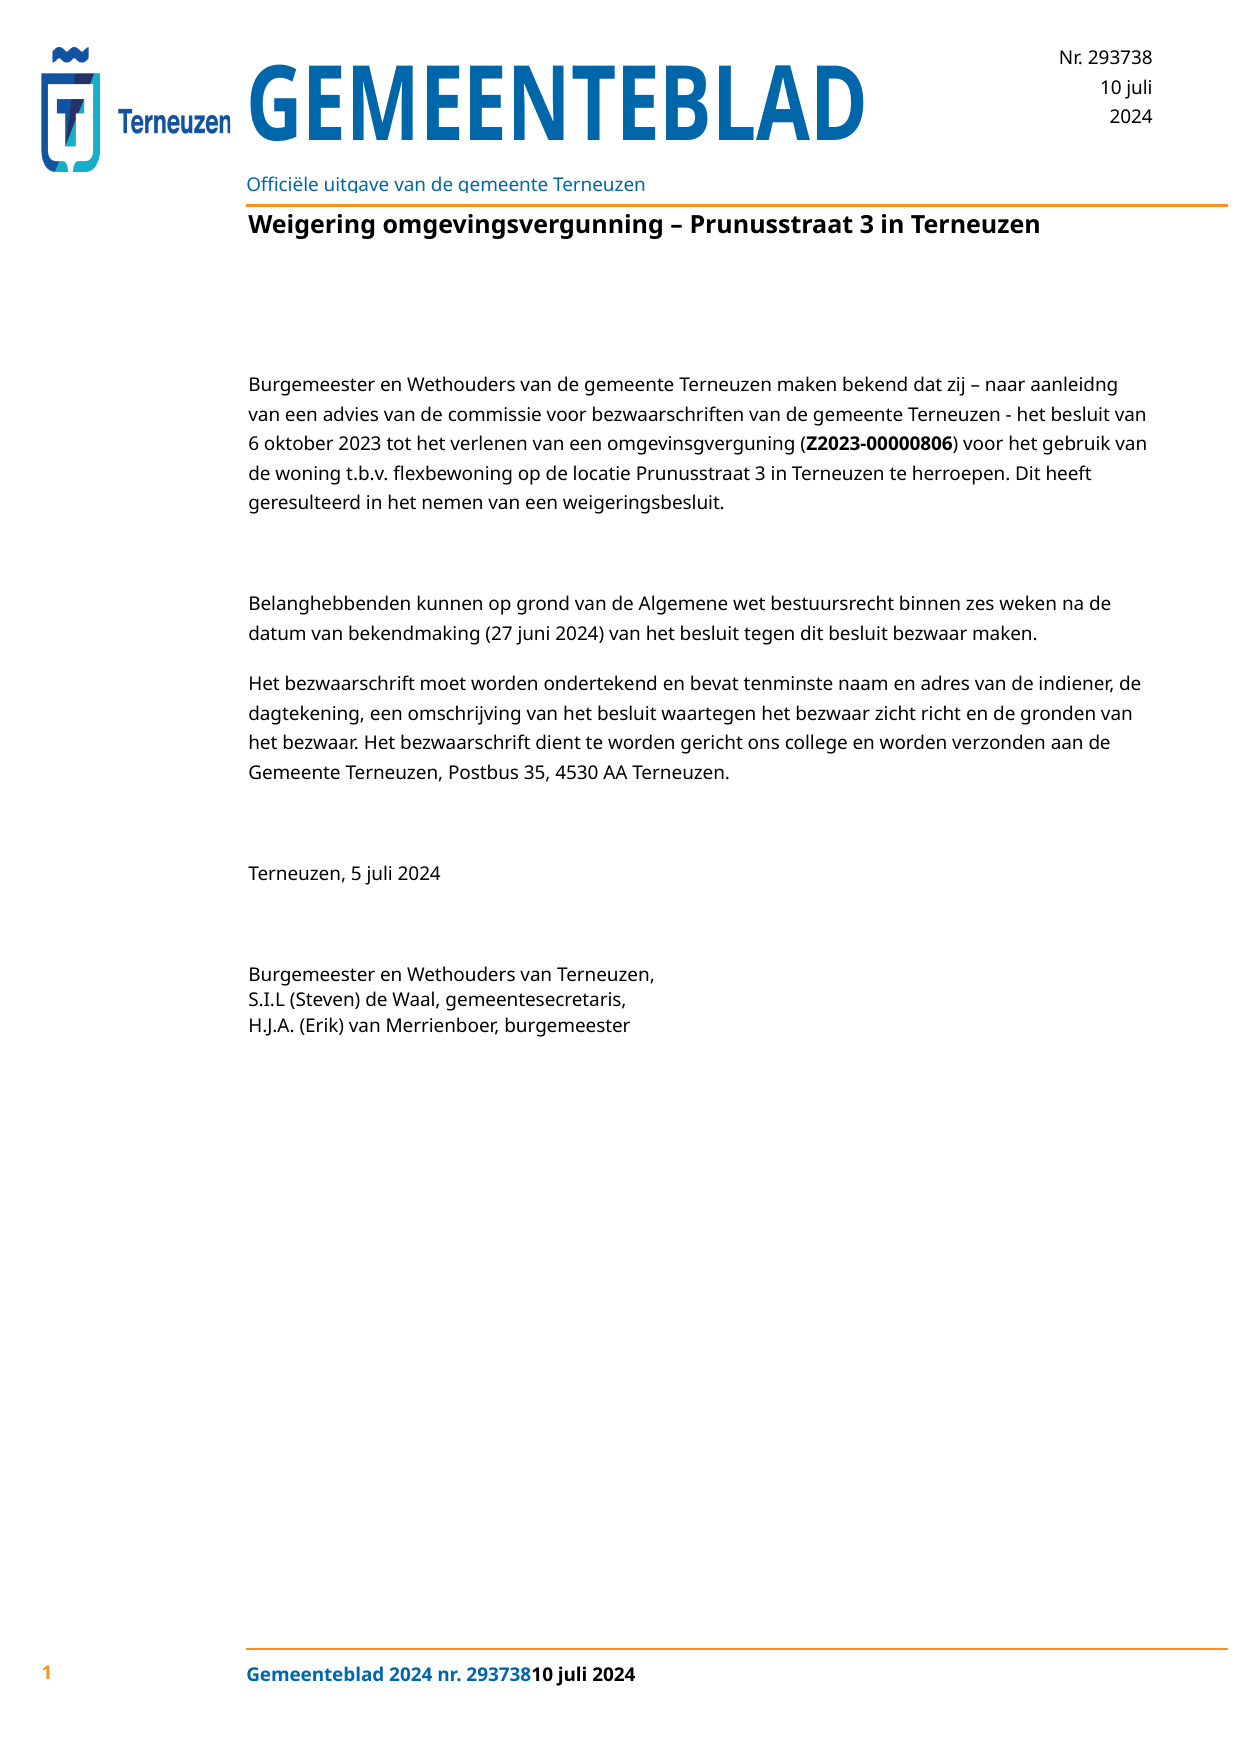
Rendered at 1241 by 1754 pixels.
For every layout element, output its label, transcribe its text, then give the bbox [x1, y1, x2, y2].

text Belanghebbenden kunnen op grond van de Algemene wet bestuursrecht binnen zes weken na de datum van bekendmaking (27 juni 2024) van het besluit tegen dit besluit bezwaar maken. [248, 590, 1152, 646]
table_cell H.J.A. (Erik) van Merrienboer, burgemeester [248, 1012, 1152, 1038]
table_cell [837, 987, 1152, 1012]
table_header Burgemeester en Wethouders van Terneuzen, [248, 961, 1152, 987]
table_cell S.I.L (Steven) de Waal, gemeentesecretaris, [248, 987, 837, 1012]
text Terneuzen, 5 juli 2024 [248, 860, 1152, 886]
text Weigering omgevingsvergunning – Prunusstraat 3 in Terneuzen [248, 207, 1152, 241]
text Burgemeester en Wethouders van de gemeente Terneuzen maken bekend dat zij – naar aanleidng van een advies van de commissie voor bezwaarschriften van de gemeente Terneuzen - het besluit van 6 oktober 2023 tot het verlenen van een omgevinsgverguning (Z2023-00000806) voor het gebruik van de woning t.b.v. flexbewoning op de locatie Prunusstraat 3 in Terneuzen te herroepen. Dit heeft geresulteerd in het nemen van een weigeringsbesluit. [248, 371, 1152, 515]
picture [41, 47, 231, 172]
text Het bezwaarschrift moet worden ondertekend en bevat tenminste naam en adres van de indiener, de dagtekening, een omschrijving van het besluit waartegen het bezwaar zicht richt en de gronden van het bezwaar. Het bezwaarschrift dient te worden gericht ons college en worden verzonden aan de Gemeente Terneuzen, Postbus 35, 4530 AA Terneuzen. [248, 670, 1152, 785]
